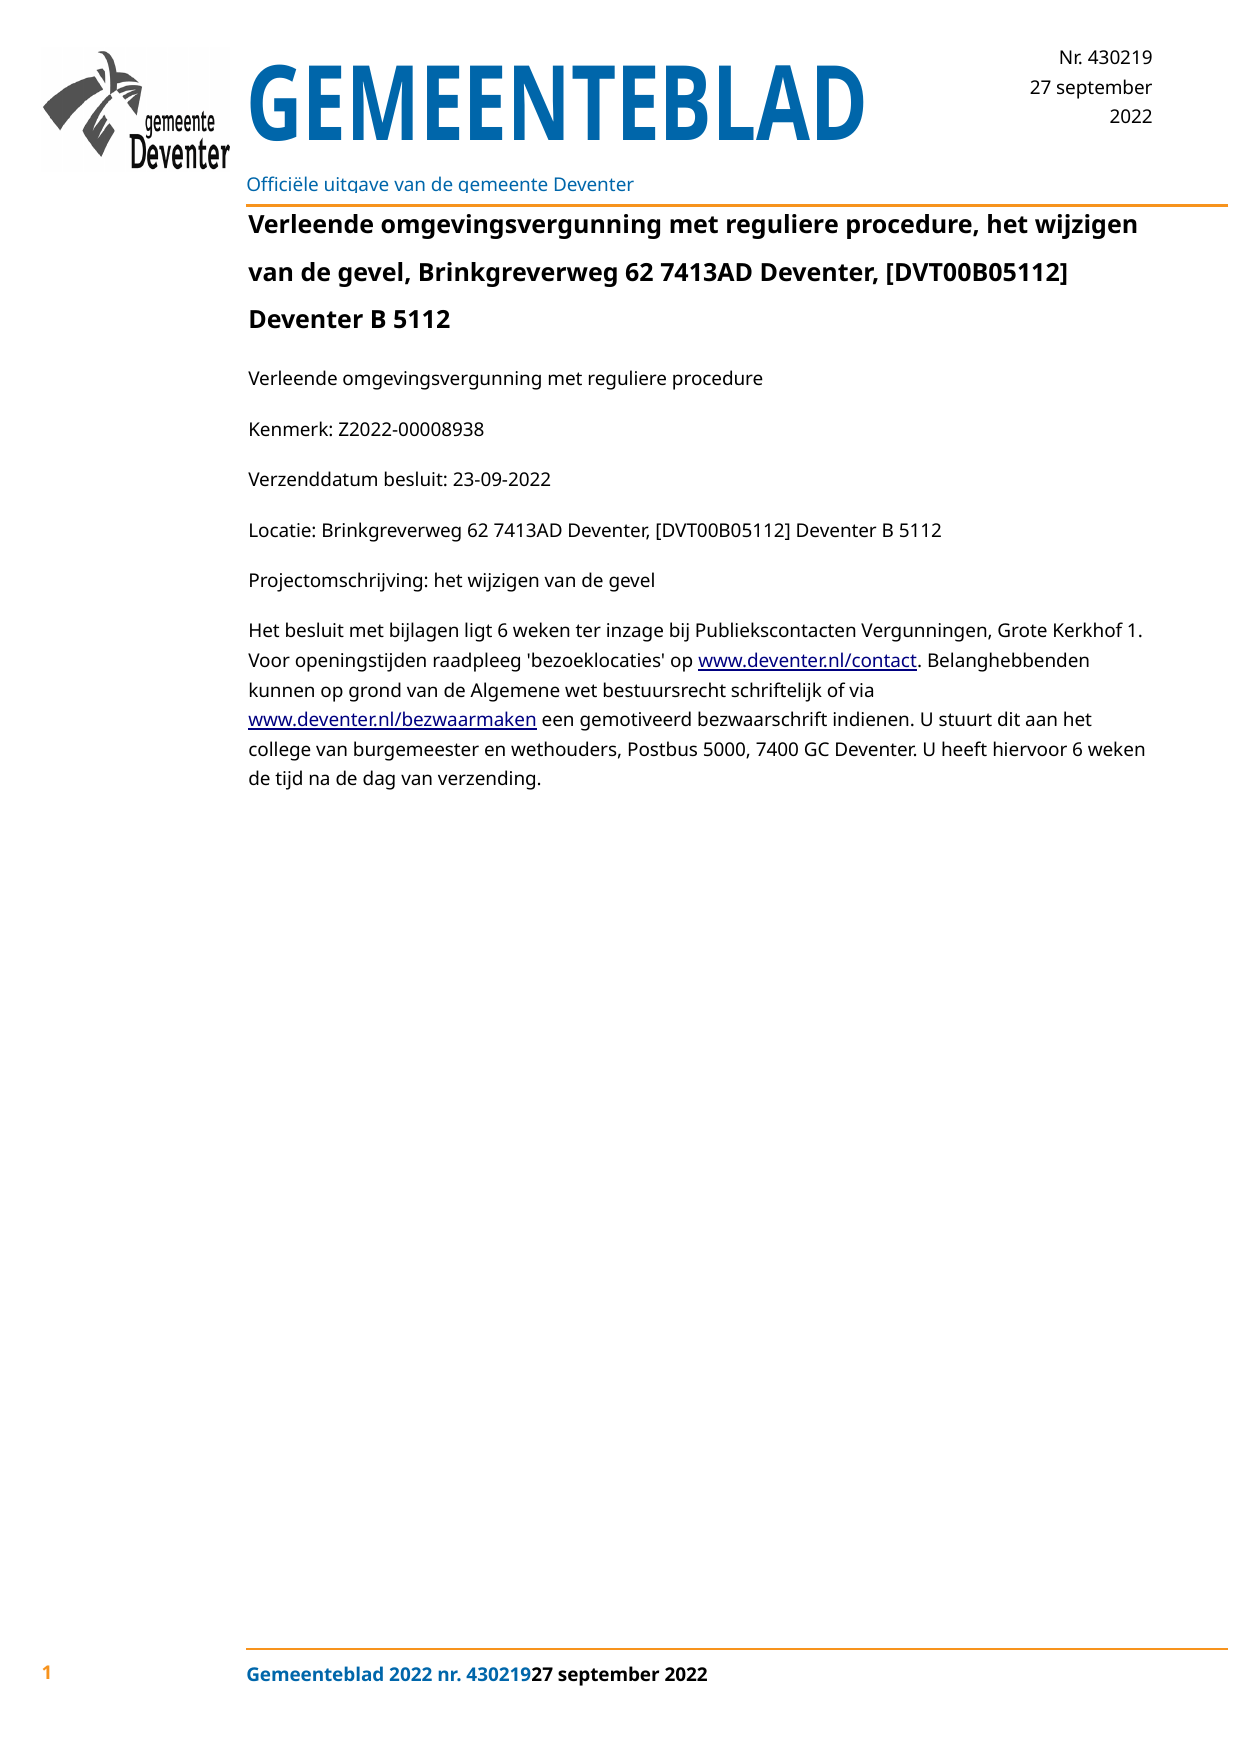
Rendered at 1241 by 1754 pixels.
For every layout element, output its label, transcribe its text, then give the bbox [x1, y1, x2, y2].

text Verleende omgevingsvergunning met reguliere procedure [248, 366, 1152, 391]
text Het besluit met bijlagen ligt 6 weken ter inzage bij Publiekscontacten Vergunningen, Grote Kerkhof 1. Voor openingstijden raadpleeg 'bezoeklocaties' op www.deventer.nl/contact. Belanghebbenden kunnen op grond van de Algemene wet bestuursrecht schriftelijk of via www.deventer.nl/bezwaarmaken een gemotiveerd bezwaarschrift indienen. U stuurt dit aan het college van burgemeester en wethouders, Postbus 5000, 7400 GC Deventer. U heeft hiervoor 6 weken de tijd na de dag van verzending. [248, 618, 1152, 791]
text Locatie: Brinkgreverweg 62 7413AD Deventer, [DVT00B05112] Deventer B 5112 [248, 517, 1152, 542]
text Verleende omgevingsvergunning met reguliere procedure, het wijzigen van de gevel, Brinkgreverweg 62 7413AD Deventer, [DVT00B05112] Deventer B 5112 [248, 207, 1152, 336]
text Projectomschrijving: het wijzigen van de gevel [248, 567, 1152, 593]
text Verzenddatum besluit: 23-09-2022 [248, 466, 1152, 492]
picture [41, 47, 231, 172]
text Kenmerk: Z2022-00008938 [248, 416, 1152, 442]
